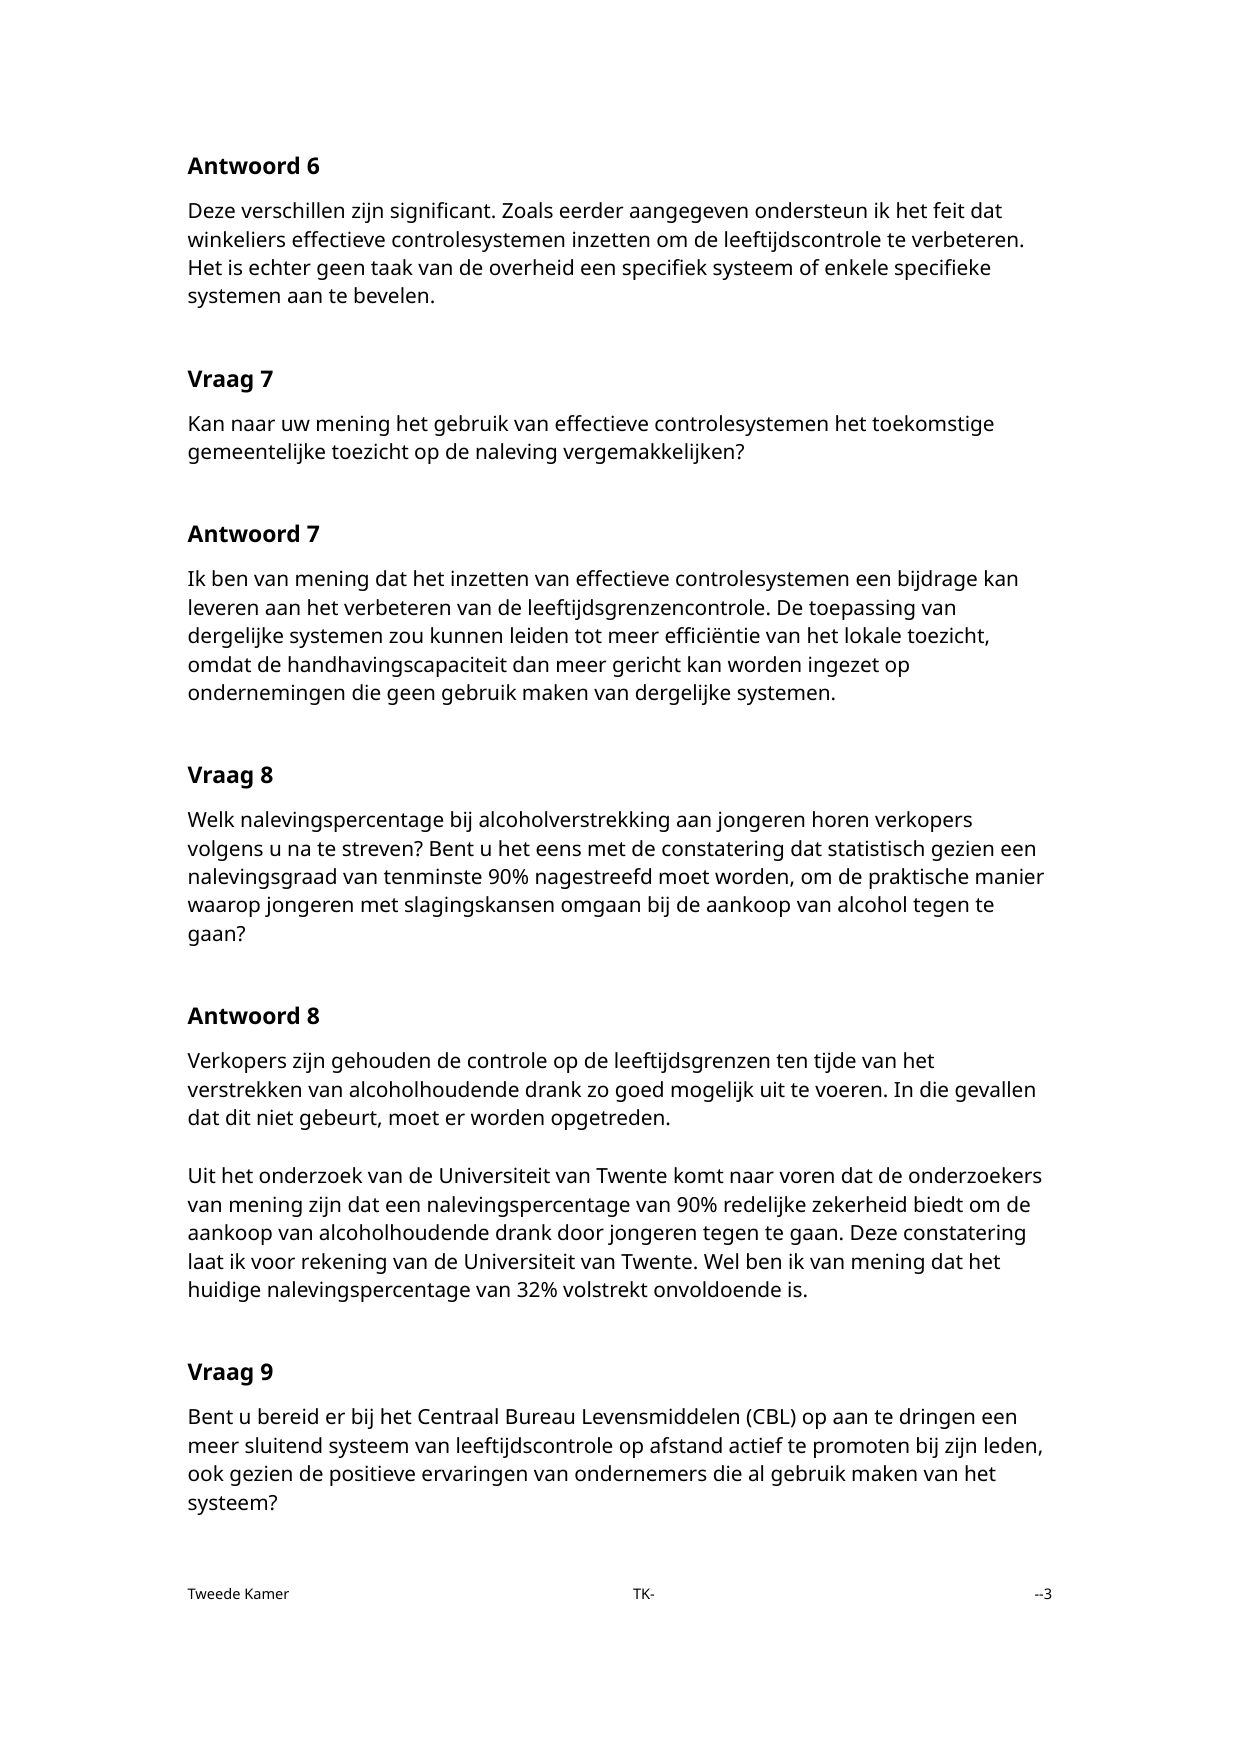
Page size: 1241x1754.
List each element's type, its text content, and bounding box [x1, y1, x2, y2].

subtitle Antwoord 7 [187, 518, 1053, 549]
subtitle Vraag 7 [187, 362, 1053, 394]
text Welk nalevingspercentage bij alcoholverstrekking aan jongeren horen verkopers volgens u na te streven? Bent u het eens met de constatering dat statistisch gezien een nalevingsgraad van tenminste 90% nagestreefd moet worden, om de praktische manier waarop jongeren met slagingskansen omgaan bij de aankoop van alcohol tegen te gaan? [187, 805, 1053, 947]
text Deze verschillen zijn significant. Zoals eerder aangegeven ondersteun ik het feit dat winkeliers effectieve controlesystemen inzetten om de leeftijdscontrole te verbeteren. Het is echter geen taak van de overheid een specifiek systeem of enkele specifieke systemen aan te bevelen. [187, 196, 1053, 310]
subtitle Antwoord 8 [187, 1000, 1053, 1031]
text Bent u bereid er bij het Centraal Bureau Levensmiddelen (CBL) op aan te dringen een meer sluitend systeem van leeftijdscontrole op afstand actief te promoten bij zijn leden, ook gezien de positieve ervaringen van ondernemers die al gebruik maken van het systeem? [187, 1402, 1053, 1516]
subtitle Antwoord 6 [187, 150, 1053, 181]
text Kan naar uw mening het gebruik van effectieve controlesystemen het toekomstige gemeentelijke toezicht op de naleving vergemakkelijken? [187, 409, 1053, 466]
text Verkopers zijn gehouden de controle op de leeftijdsgrenzen ten tijde van het verstrekken van alcoholhoudende drank zo goed mogelijk uit te voeren. In die gevallen dat dit niet gebeurt, moet er worden opgetreden. [187, 1046, 1053, 1132]
text Uit het onderzoek van de Universiteit van Twente komt naar voren dat de onderzoekers van mening zijn dat een nalevingspercentage van 90% redelijke zekerheid biedt om de aankoop van alcoholhoudende drank door jongeren tegen te gaan. Deze constatering laat ik voor rekening van de Universiteit van Twente. Wel ben ik van mening dat het huidige nalevingspercentage van 32% volstrekt onvoldoende is. [187, 1162, 1053, 1304]
subtitle Vraag 9 [187, 1356, 1053, 1387]
text Ik ben van mening dat het inzetten van effectieve controlesystemen een bijdrage kan leveren aan het verbeteren van de leeftijdsgrenzencontrole. De toepassing van dergelijke systemen zou kunnen leiden tot meer efficiëntie van het lokale toezicht, omdat de handhavingscapaciteit dan meer gericht kan worden ingezet op ondernemingen die geen gebruik maken van dergelijke systemen. [187, 564, 1053, 707]
subtitle Vraag 8 [187, 759, 1053, 790]
